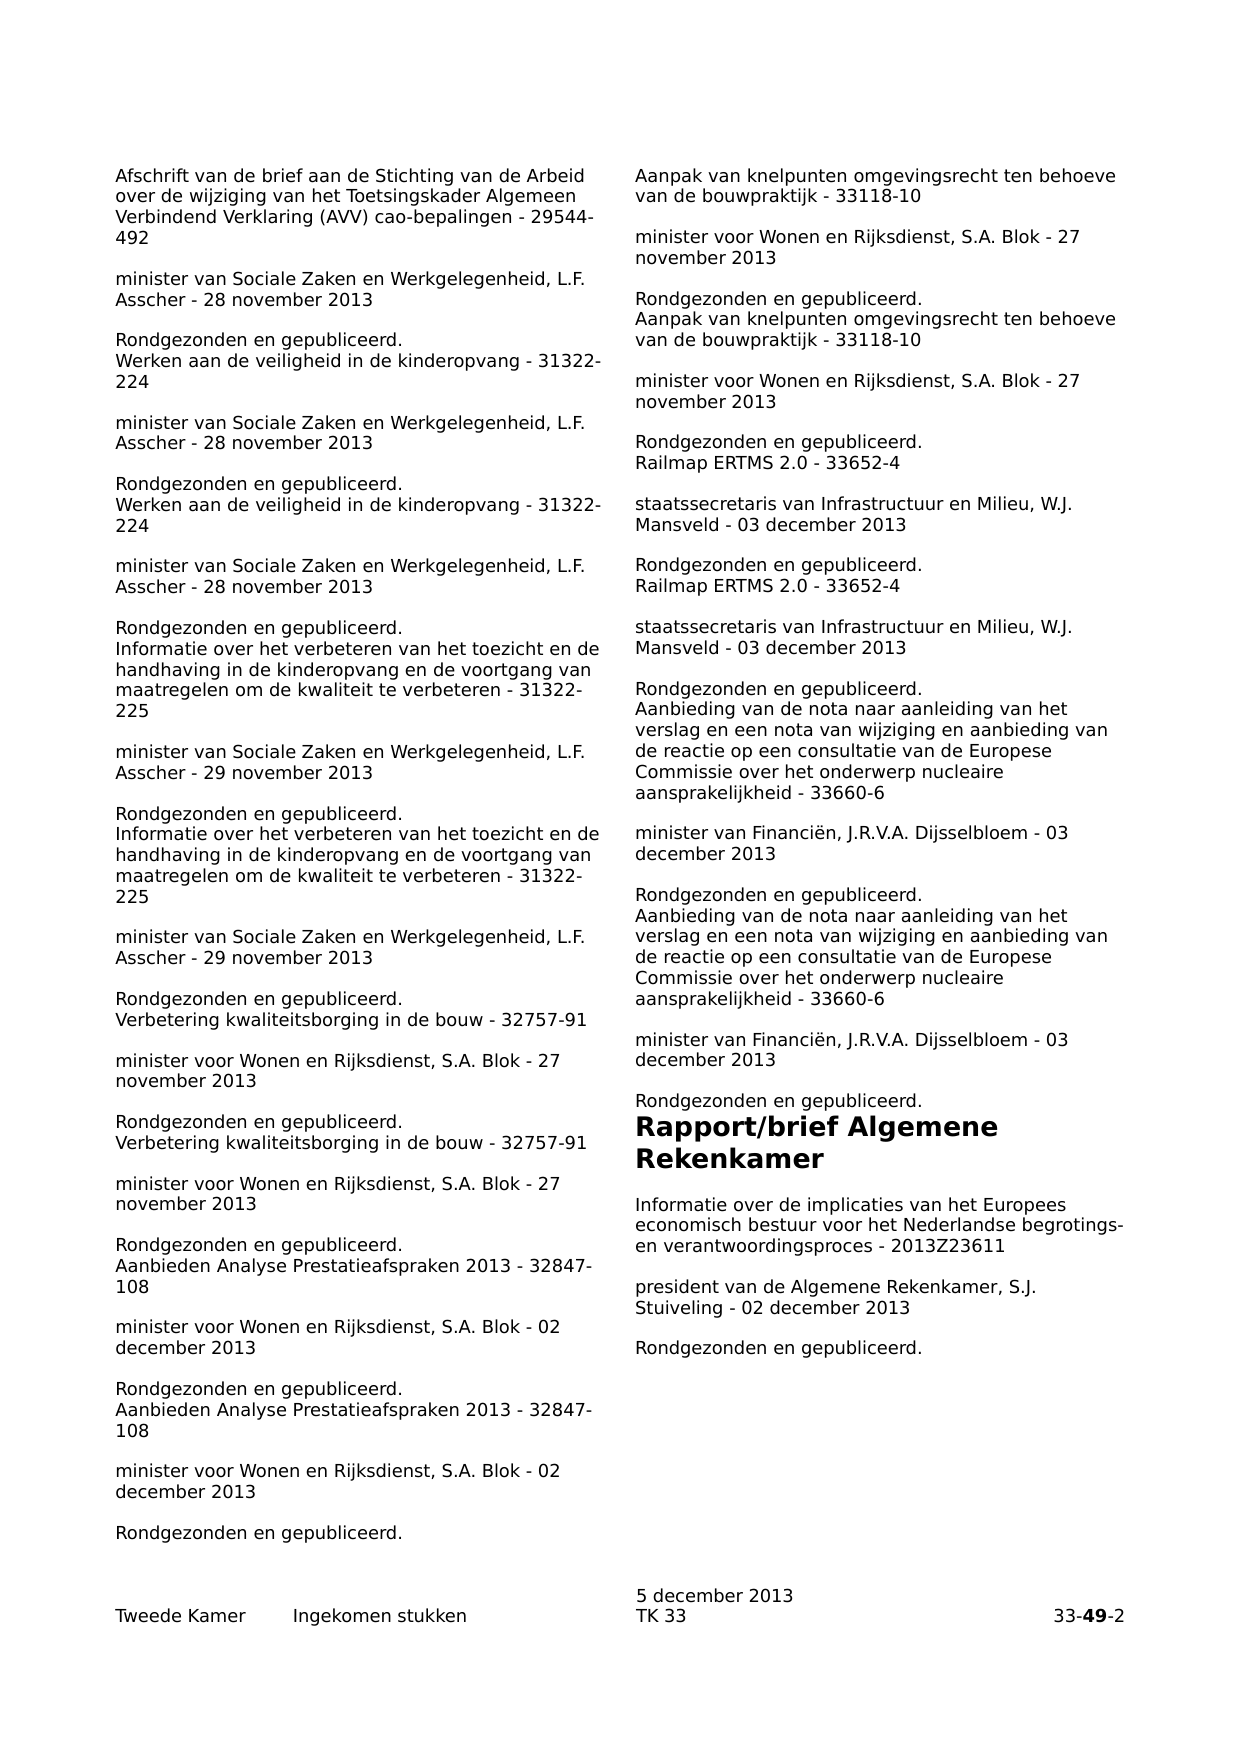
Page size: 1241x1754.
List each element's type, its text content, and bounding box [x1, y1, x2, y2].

text Railmap ERTMS 2.0 - 33652-4 [635, 576, 1125, 597]
text Werken aan de veiligheid in de kinderopvang - 31322-224 [115, 351, 605, 392]
text Afschrift van de brief aan de Stichting van de Arbeid over de wijziging van het Toetsingskader Algemeen Verbindend Verklaring (AVV) cao-bepalingen - 29544-492 [115, 165, 605, 249]
text minister van Financiën, J.R.V.A. Dijsselbloem - 03 december 2013 [635, 823, 1125, 865]
text Rondgezonden en gepubliceerd. [115, 1523, 605, 1543]
text Railmap ERTMS 2.0 - 33652-4 [635, 453, 1125, 474]
text Informatie over het verbeteren van het toezicht en de handhaving in de kinderopvang en de voortgang van maatregelen om de kwaliteit te verbeteren - 31322-225 [115, 638, 605, 722]
text Aanpak van knelpunten omgevingsrecht ten behoeve van de bouwpraktijk - 33118-10 [635, 309, 1125, 351]
text Verbetering kwaliteitsborging in de bouw - 32757-91 [115, 1133, 605, 1153]
text Rondgezonden en gepubliceerd. [115, 330, 605, 351]
text Rondgezonden en gepubliceerd. [635, 288, 1125, 309]
text Verbetering kwaliteitsborging in de bouw - 32757-91 [115, 1009, 605, 1030]
text Rondgezonden en gepubliceerd. [635, 885, 1125, 905]
text Aanbieding van de nota naar aanleiding van het verslag en een nota van wijziging en aanbieding van de reactie op een consultatie van de Europese Commissie over het onderwerp nucleaire aansprakelijkheid - 33660-6 [635, 699, 1125, 803]
text Rondgezonden en gepubliceerd. [115, 618, 605, 638]
text staatssecretaris van Infrastructuur en Milieu, W.J. Mansveld - 03 december 2013 [635, 494, 1125, 535]
text Rondgezonden en gepubliceerd. [115, 1112, 605, 1133]
text minister van Sociale Zaken en Werkgelegenheid, L.F. Asscher - 29 november 2013 [115, 742, 605, 783]
text minister van Sociale Zaken en Werkgelegenheid, L.F. Asscher - 29 november 2013 [115, 927, 605, 969]
text Rondgezonden en gepubliceerd. [635, 678, 1125, 699]
text minister van Sociale Zaken en Werkgelegenheid, L.F. Asscher - 28 november 2013 [115, 556, 605, 598]
text staatssecretaris van Infrastructuur en Milieu, W.J. Mansveld - 03 december 2013 [635, 617, 1125, 658]
text minister voor Wonen en Rijksdienst, S.A. Blok - 02 december 2013 [115, 1461, 605, 1503]
text minister van Sociale Zaken en Werkgelegenheid, L.F. Asscher - 28 november 2013 [115, 412, 605, 454]
text Rondgezonden en gepubliceerd. [115, 1235, 605, 1256]
text minister van Financiën, J.R.V.A. Dijsselbloem - 03 december 2013 [635, 1029, 1125, 1071]
text president van de Algemene Rekenkamer, S.J. Stuiveling - 02 december 2013 [635, 1277, 1125, 1318]
text Werken aan de veiligheid in de kinderopvang - 31322-224 [115, 495, 605, 536]
text Rondgezonden en gepubliceerd. [115, 989, 605, 1009]
text minister voor Wonen en Rijksdienst, S.A. Blok - 27 november 2013 [635, 371, 1125, 412]
text Informatie over het verbeteren van het toezicht en de handhaving in de kinderopvang en de voortgang van maatregelen om de kwaliteit te verbeteren - 31322-225 [115, 824, 605, 907]
text Rondgezonden en gepubliceerd. [115, 803, 605, 824]
text Aanbieden Analyse Prestatieafspraken 2013 - 32847-108 [115, 1399, 605, 1441]
text Rondgezonden en gepubliceerd. [635, 1338, 1125, 1359]
text Aanbieding van de nota naar aanleiding van het verslag en een nota van wijziging en aanbieding van de reactie op een consultatie van de Europese Commissie over het onderwerp nucleaire aansprakelijkheid - 33660-6 [635, 905, 1125, 1009]
text Aanpak van knelpunten omgevingsrecht ten behoeve van de bouwpraktijk - 33118-10 [635, 165, 1125, 207]
text Informatie over de implicaties van het Europees economisch bestuur voor het Nederlandse begrotings- en verantwoordingsproces - 2013Z23611 [635, 1194, 1125, 1257]
text minister voor Wonen en Rijksdienst, S.A. Blok - 02 december 2013 [115, 1317, 605, 1359]
title Rapport/brief Algemene Rekenkamer [635, 1112, 1125, 1174]
text minister voor Wonen en Rijksdienst, S.A. Blok - 27 november 2013 [115, 1050, 605, 1092]
text Rondgezonden en gepubliceerd. [115, 1379, 605, 1399]
text minister van Sociale Zaken en Werkgelegenheid, L.F. Asscher - 28 november 2013 [115, 269, 605, 310]
text minister voor Wonen en Rijksdienst, S.A. Blok - 27 november 2013 [635, 227, 1125, 268]
text Rondgezonden en gepubliceerd. [115, 474, 605, 495]
text minister voor Wonen en Rijksdienst, S.A. Blok - 27 november 2013 [115, 1173, 605, 1215]
text Aanbieden Analyse Prestatieafspraken 2013 - 32847-108 [115, 1256, 605, 1297]
text Rondgezonden en gepubliceerd. [635, 555, 1125, 576]
text Rondgezonden en gepubliceerd. [635, 1091, 1125, 1112]
text Rondgezonden en gepubliceerd. [635, 432, 1125, 453]
